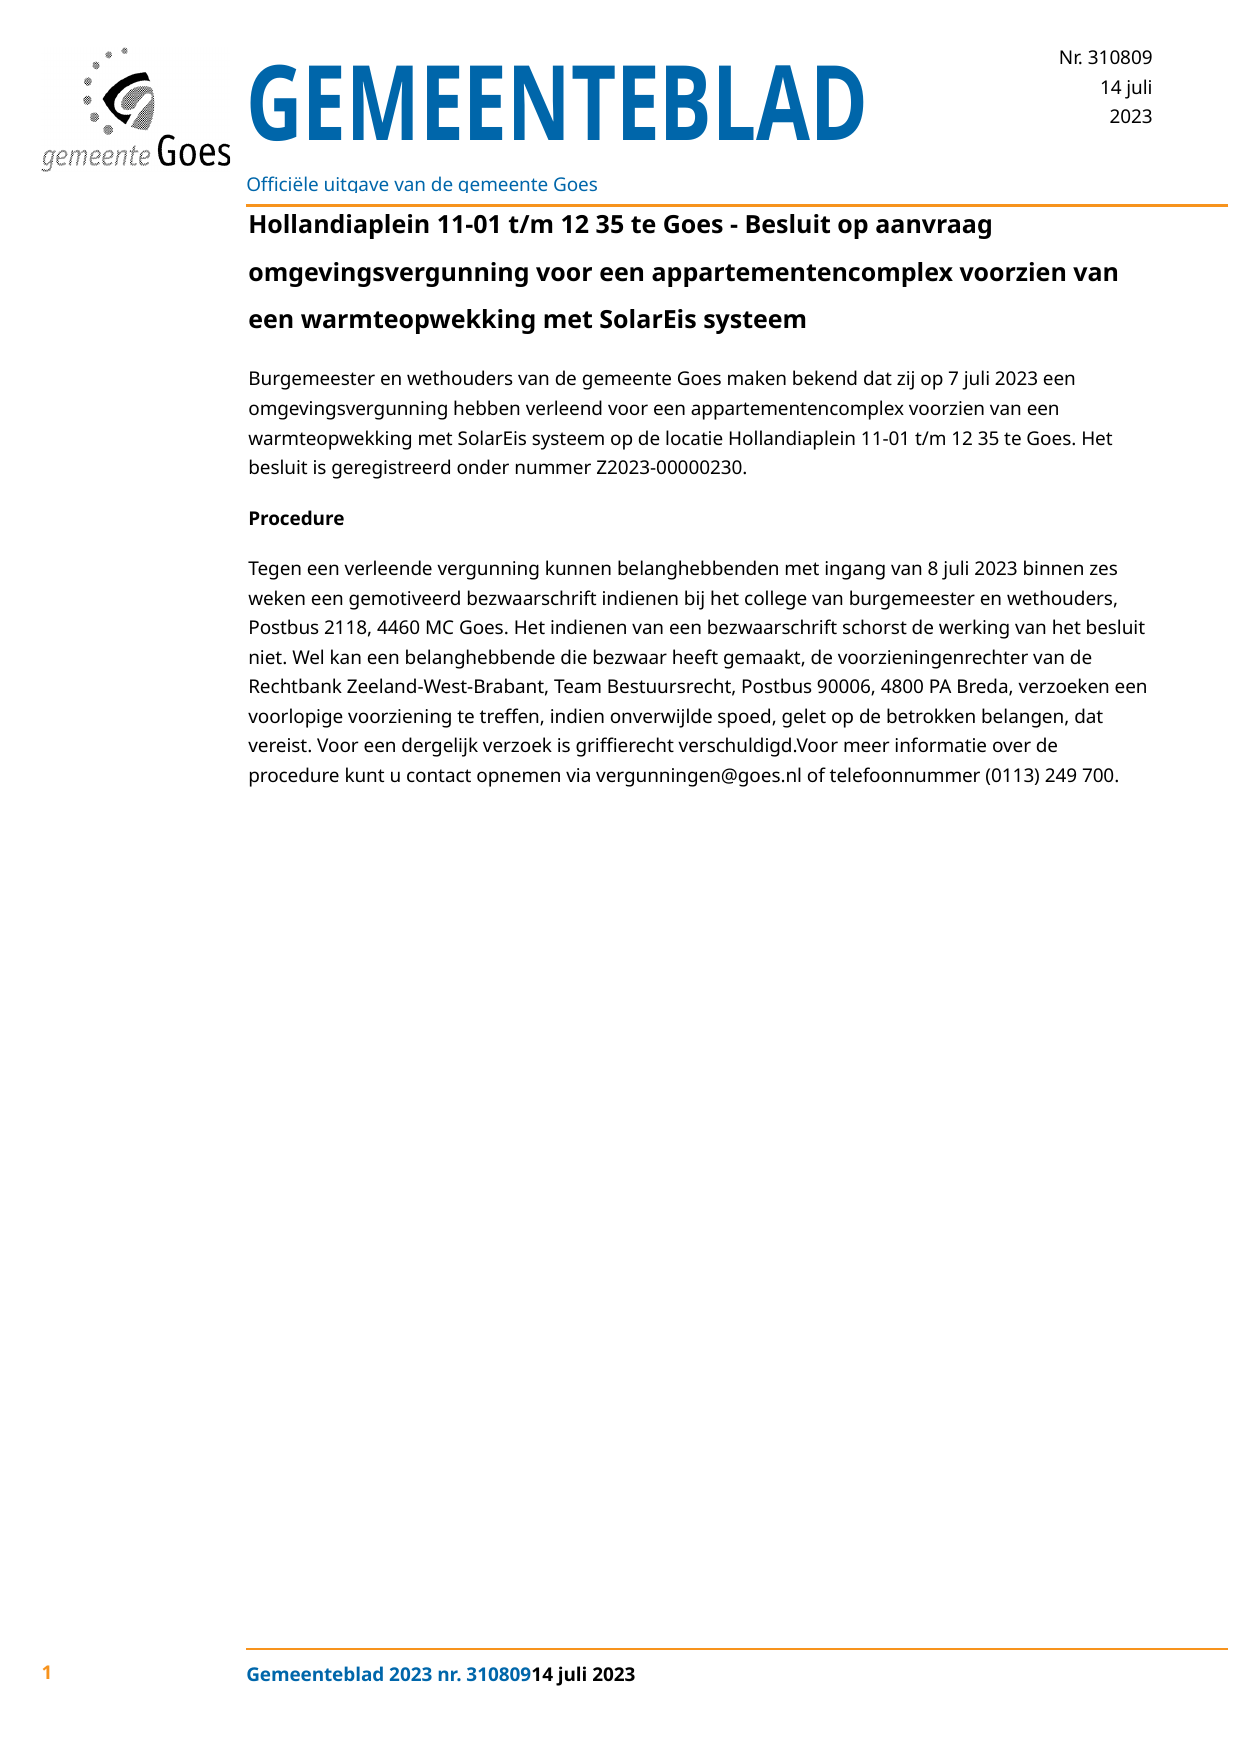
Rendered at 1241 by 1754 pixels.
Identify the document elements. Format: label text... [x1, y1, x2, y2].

text Tegen een verleende vergunning kunnen belanghebbenden met ingang van 8 juli 2023 binnen zes weken een gemotiveerd bezwaarschrift indienen bij het college van burgemeester en wethouders, Postbus 2118, 4460 MC Goes. Het indienen van een bezwaarschrift schorst de werking van het besluit niet. Wel kan een belanghebbende die bezwaar heeft gemaakt, de voorzieningenrechter van de Rechtbank Zeeland-West-Brabant, Team Bestuursrecht, Postbus 90006, 4800 PA Breda, verzoeken een voorlopige voorziening te treffen, indien onverwijlde spoed, gelet op de betrokken belangen, dat vereist. Voor een dergelijk verzoek is griffierecht verschuldigd.Voor meer informatie over de procedure kunt u contact opnemen via vergunningen@goes.nl of telefoonnummer (0113) 249 700. [248, 555, 1152, 788]
picture [41, 47, 231, 172]
text Procedure [248, 505, 1152, 530]
text Hollandiaplein 11-01 t/m 12 35 te Goes - Besluit op aanvraag omgevingsvergunning voor een appartementencomplex voorzien van een warmteopwekking met SolarEis systeem [248, 207, 1152, 336]
text Burgemeester en wethouders van de gemeente Goes maken bekend dat zij op 7 juli 2023 een omgevingsvergunning hebben verleend voor een appartementencomplex voorzien van een warmteopwekking met SolarEis systeem op de locatie Hollandiaplein 11-01 t/m 12 35 te Goes. Het besluit is geregistreerd onder nummer Z2023-00000230. [248, 366, 1152, 480]
